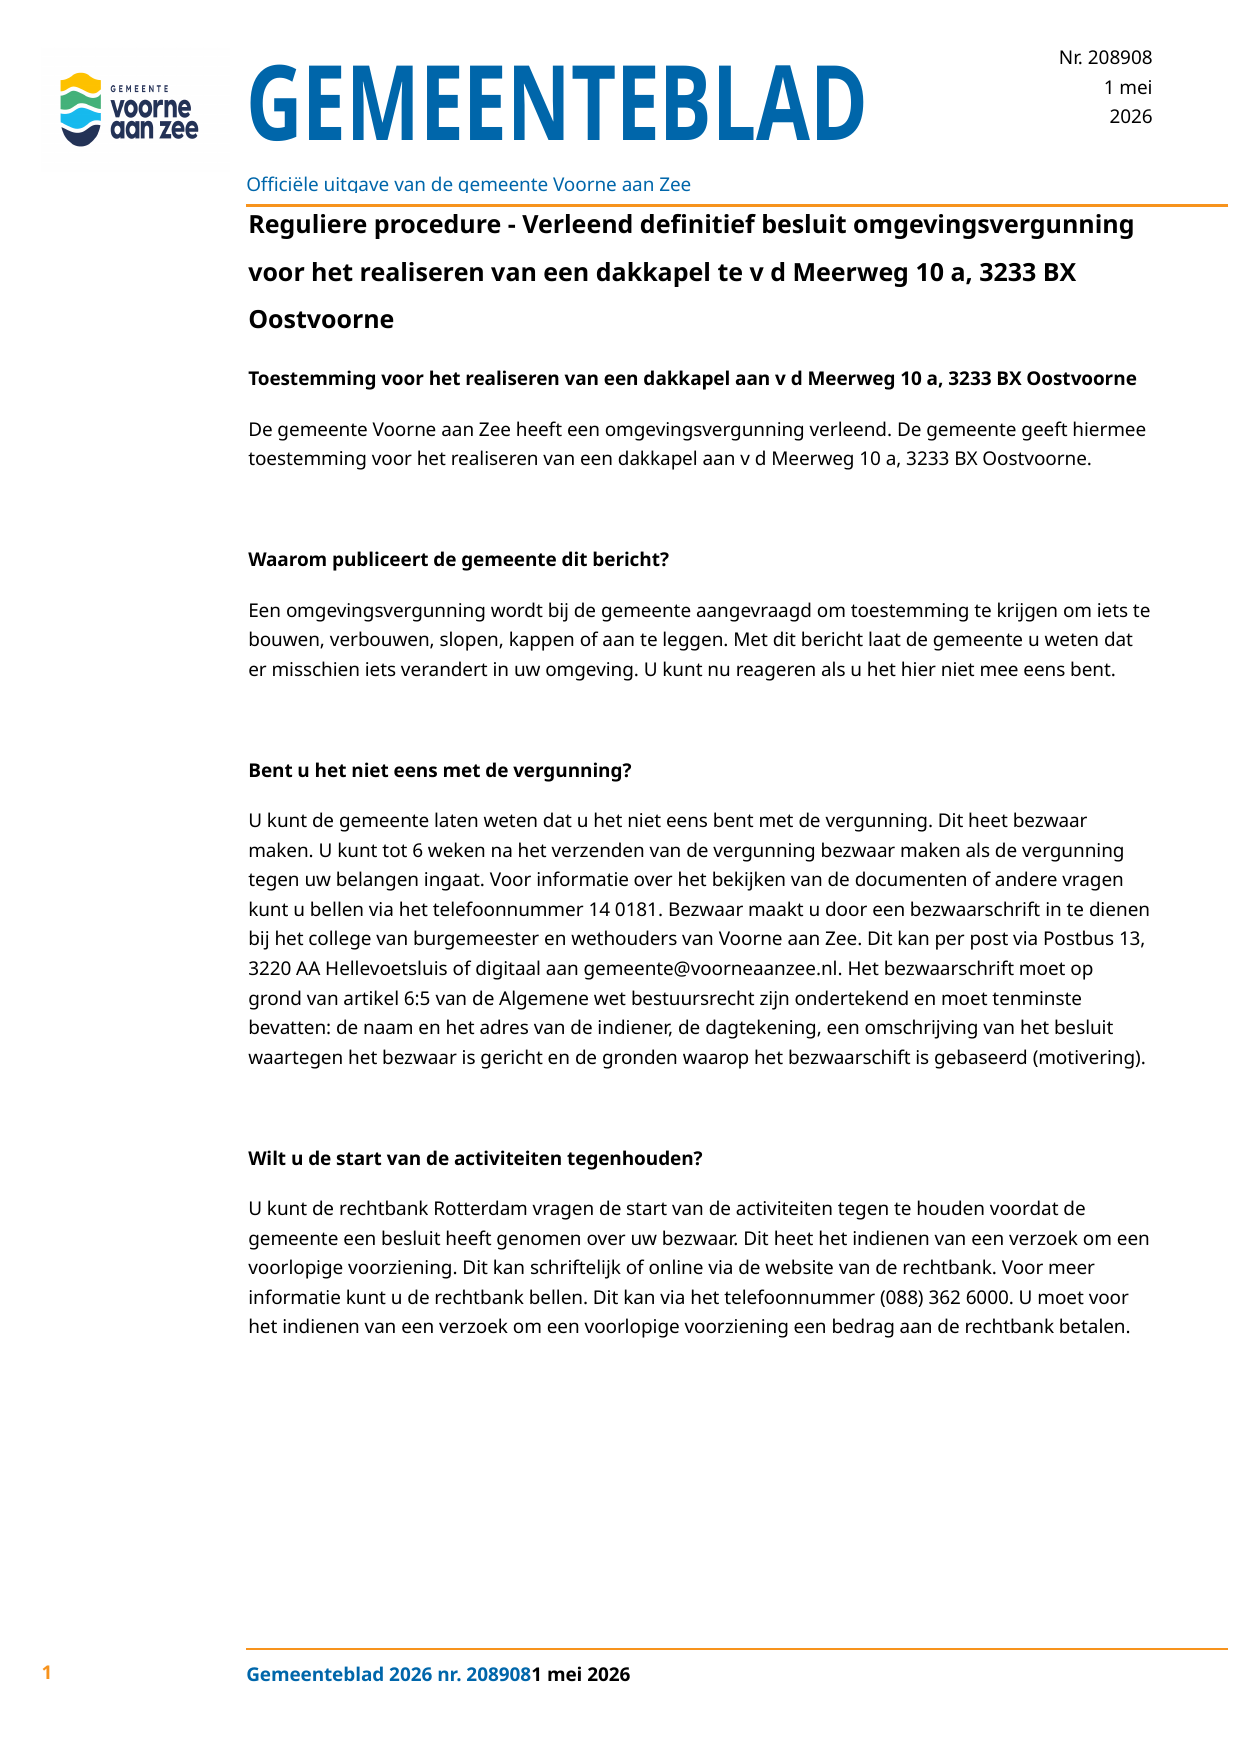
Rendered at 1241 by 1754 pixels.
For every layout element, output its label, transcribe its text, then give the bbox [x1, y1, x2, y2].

text U kunt de rechtbank Rotterdam vragen de start van de activiteiten tegen te houden voordat de gemeente een besluit heeft genomen over uw bezwaar. Dit heet het indienen van een verzoek om een voorlopige voorziening. Dit kan schriftelijk of online via de website van de rechtbank. Voor meer informatie kunt u de rechtbank bellen. Dit kan via het telefoonnummer (088) 362 6000. U moet voor het indienen van een verzoek om een voorlopige voorziening een bedrag aan de rechtbank betalen. [248, 1195, 1152, 1339]
text Een omgevingsvergunning wordt bij de gemeente aangevraagd om toestemming te krijgen om iets te bouwen, verbouwen, slopen, kappen of aan te leggen. Met dit bericht laat de gemeente u weten dat er misschien iets verandert in uw omgeving. U kunt nu reageren als u het hier niet mee eens bent. [248, 597, 1152, 682]
text Bent u het niet eens met de vergunning? [248, 757, 1152, 782]
text Toestemming voor het realiseren van een dakkapel aan v d Meerweg 10 a, 3233 BX Oostvoorne [248, 366, 1152, 391]
text U kunt de gemeente laten weten dat u het niet eens bent met de vergunning. Dit heet bezwaar maken. U kunt tot 6 weken na het verzenden van de vergunning bezwaar maken als de vergunning tegen uw belangen ingaat. Voor informatie over het bekijken van de documenten of andere vragen kunt u bellen via het telefoonnummer 14 0181. Bezwaar maakt u door een bezwaarschrift in te dienen bij het college van burgemeester en wethouders van Voorne aan Zee. Dit kan per post via Postbus 13, 3220 AA Hellevoetsluis of digitaal aan gemeente@voorneaanzee.nl. Het bezwaarschrift moet op grond van artikel 6:5 van de Algemene wet bestuursrecht zijn ondertekend en moet tenminste bevatten: de naam en het adres van de indiener, de dagtekening, een omschrijving van het besluit waartegen het bezwaar is gericht en de gronden waarop het bezwaarschift is gebaseerd (motivering). [248, 807, 1152, 1069]
text Wilt u de start van de activiteiten tegenhouden? [248, 1145, 1152, 1170]
text Reguliere procedure - Verleend definitief besluit omgevingsvergunning voor het realiseren van een dakkapel te v d Meerweg 10 a, 3233 BX Oostvoorne [248, 207, 1152, 336]
text De gemeente Voorne aan Zee heeft een omgevingsvergunning verleend. De gemeente geeft hiermee toestemming voor het realiseren van een dakkapel aan v d Meerweg 10 a, 3233 BX Oostvoorne. [248, 416, 1152, 471]
picture [41, 47, 231, 172]
text Waarom publiceert de gemeente dit bericht? [248, 546, 1152, 572]
